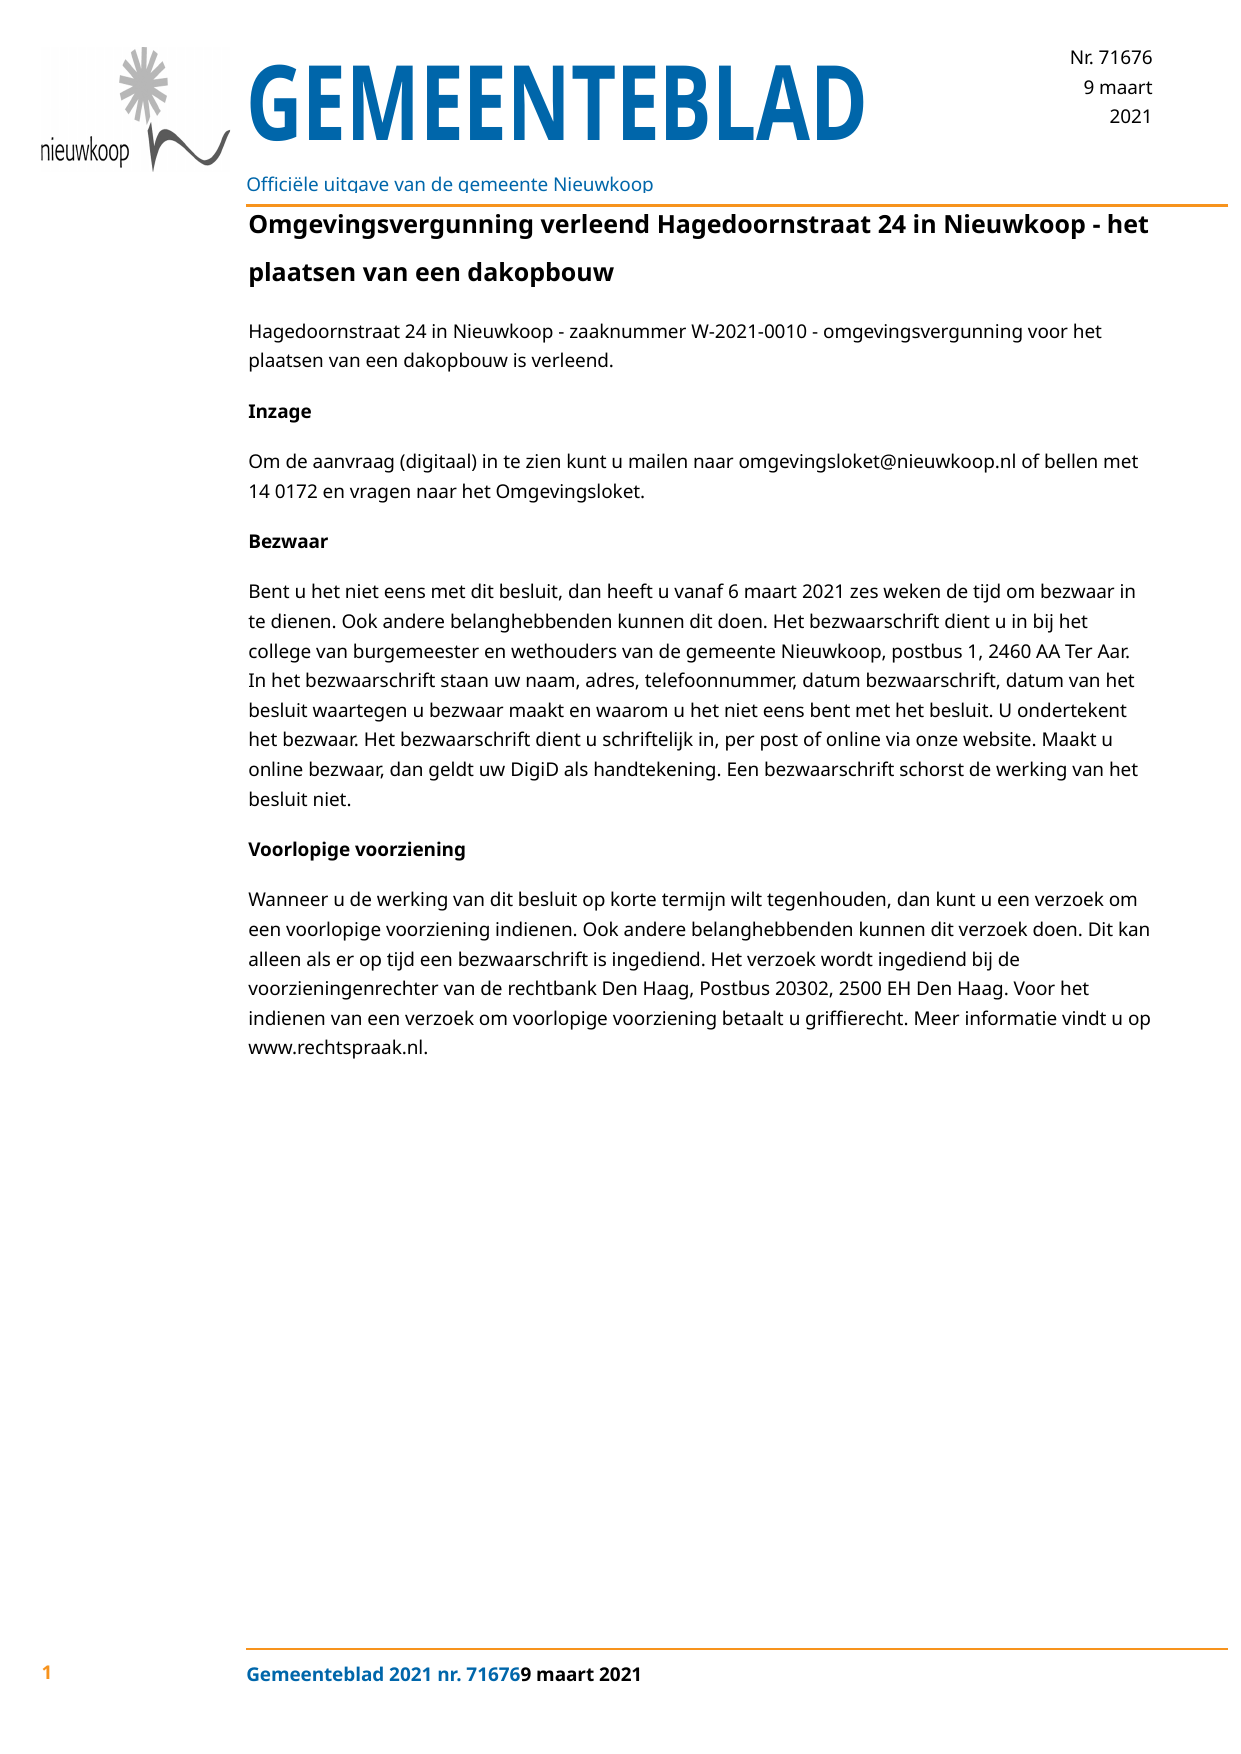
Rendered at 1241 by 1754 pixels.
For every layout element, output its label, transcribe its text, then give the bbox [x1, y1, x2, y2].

text Om de aanvraag (digitaal) in te zien kunt u mailen naar omgevingsloket@nieuwkoop.nl of bellen met 14 0172 en vragen naar het Omgevingsloket. [248, 448, 1152, 504]
text Bent u het niet eens met dit besluit, dan heeft u vanaf 6 maart 2021 zes weken de tijd om bezwaar in te dienen. Ook andere belanghebbenden kunnen dit doen. Het bezwaarschrift dient u in bij het college van burgemeester en wethouders van de gemeente Nieuwkoop, postbus 1, 2460 AA Ter Aar. In het bezwaarschrift staan uw naam, adres, telefoonnummer, datum bezwaarschrift, datum van het besluit waartegen u bezwaar maakt en waarom u het niet eens bent met het besluit. U ondertekent het bezwaar. Het bezwaarschrift dient u schriftelijk in, per post of online via onze website. Maakt u online bezwaar, dan geldt uw DigiD als handtekening. Een bezwaarschrift schorst de werking van het besluit niet. [248, 579, 1152, 812]
text Omgevingsvergunning verleend Hagedoornstraat 24 in Nieuwkoop - het plaatsen van een dakopbouw [248, 207, 1152, 288]
text Hagedoornstraat 24 in Nieuwkoop - zaaknummer W-2021-0010 - omgevingsvergunning voor het plaatsen van een dakopbouw is verleend. [248, 318, 1152, 373]
text Voorlopige voorziening [248, 836, 1152, 862]
text Inzage [248, 398, 1152, 424]
text Bezwaar [248, 528, 1152, 554]
text Wanneer u de werking van dit besluit op korte termijn wilt tegenhouden, dan kunt u een verzoek om een voorlopige voorziening indienen. Ook andere belanghebbenden kunnen dit verzoek doen. Dit kan alleen als er op tijd een bezwaarschrift is ingediend. Het verzoek wordt ingediend bij de voorzieningenrechter van de rechtbank Den Haag, Postbus 20302, 2500 EH Den Haag. Voor het indienen van een verzoek om voorlopige voorziening betaalt u griffierecht. Meer informatie vindt u op www.rechtspraak.nl. [248, 887, 1152, 1060]
picture [41, 47, 231, 172]
